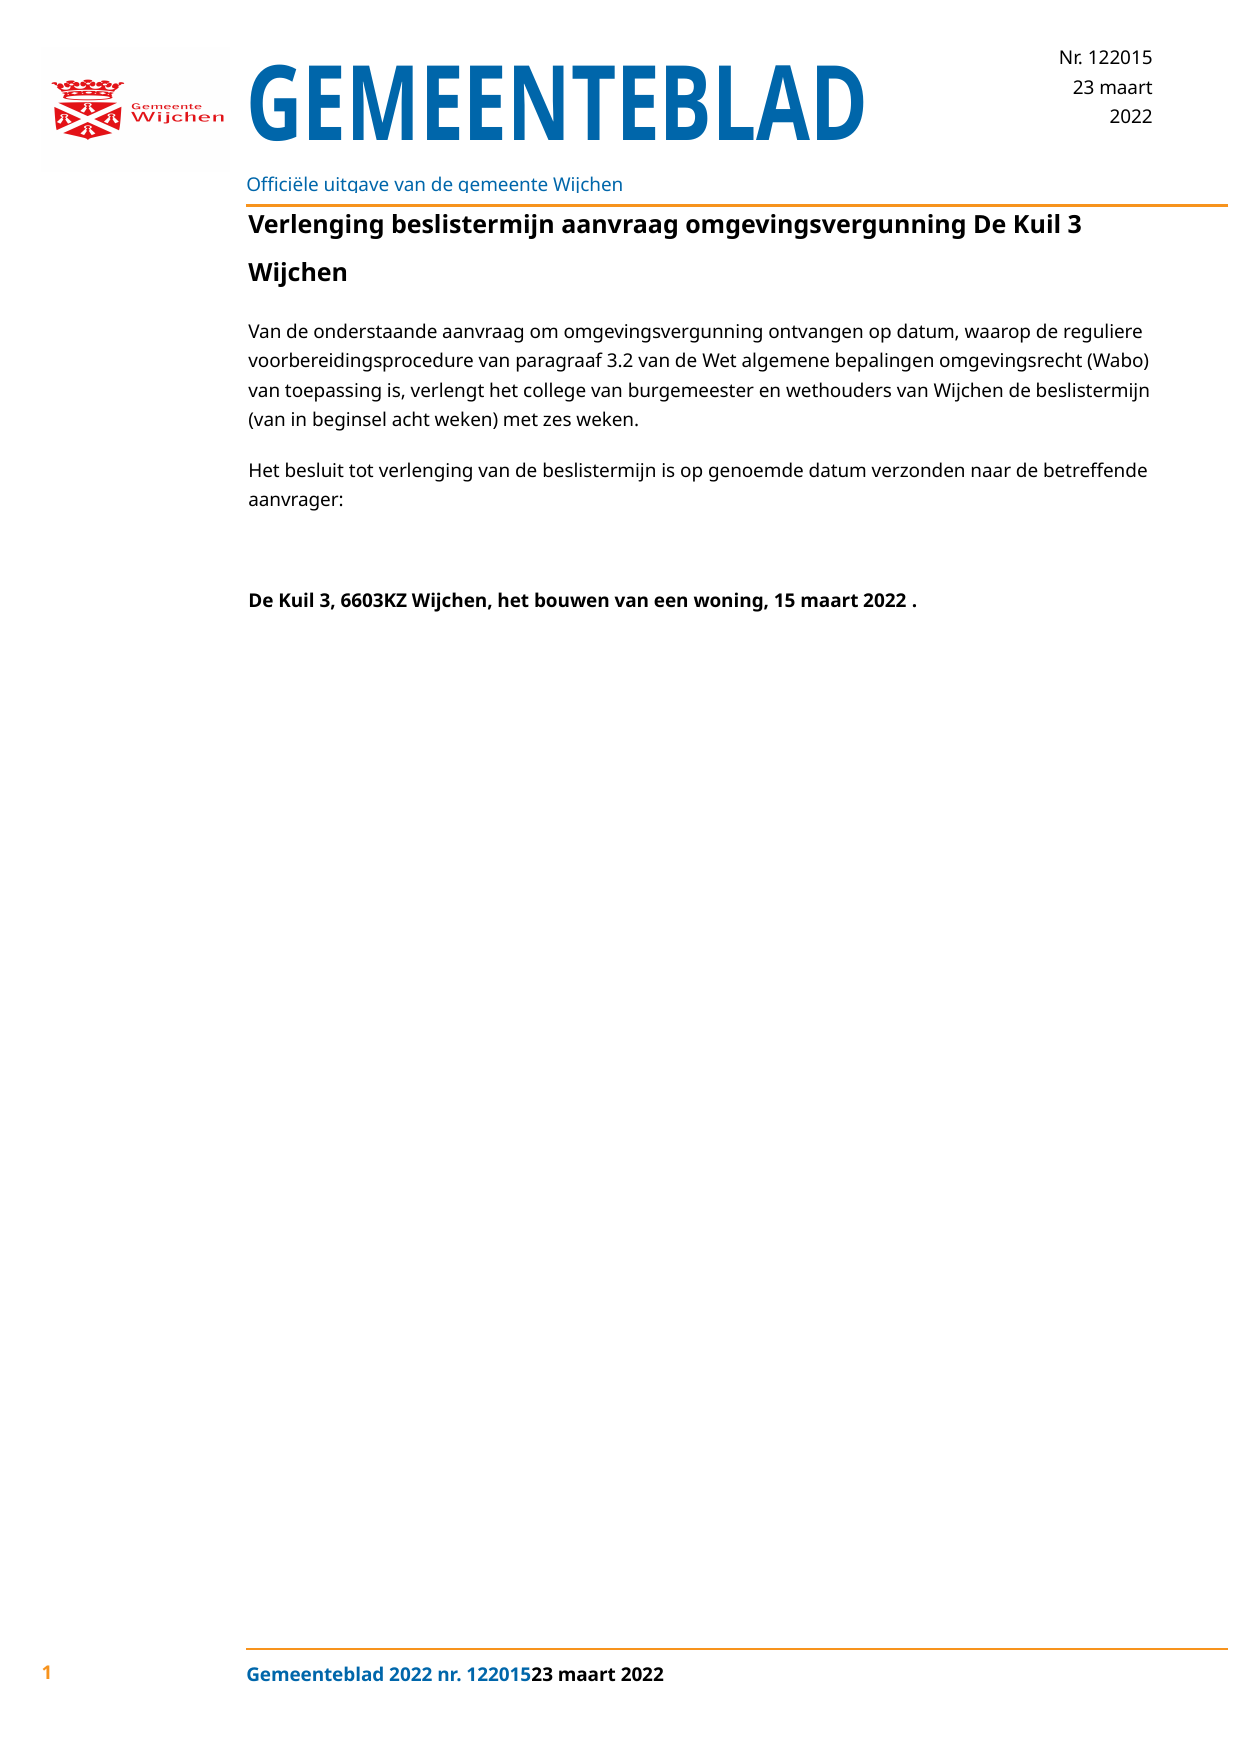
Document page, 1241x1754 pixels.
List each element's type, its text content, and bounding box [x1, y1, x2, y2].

text Van de onderstaande aanvraag om omgevingsvergunning ontvangen op datum, waarop de reguliere voorbereidingsprocedure van paragraaf 3.2 van de Wet algemene bepalingen omgevingsrecht (Wabo) van toepassing is, verlengt het college van burgemeester en wethouders van Wijchen de beslistermijn (van in beginsel acht weken) met zes weken. [248, 318, 1152, 432]
picture [41, 47, 231, 172]
text Verlenging beslistermijn aanvraag omgevingsvergunning De Kuil 3 Wijchen [248, 207, 1152, 288]
text Het besluit tot verlenging van de beslistermijn is op genoemde datum verzonden naar de betreffende aanvrager: [248, 457, 1152, 512]
text De Kuil 3, 6603KZ Wijchen, het bouwen van een woning, 15 maart 2022 . [248, 587, 1152, 613]
